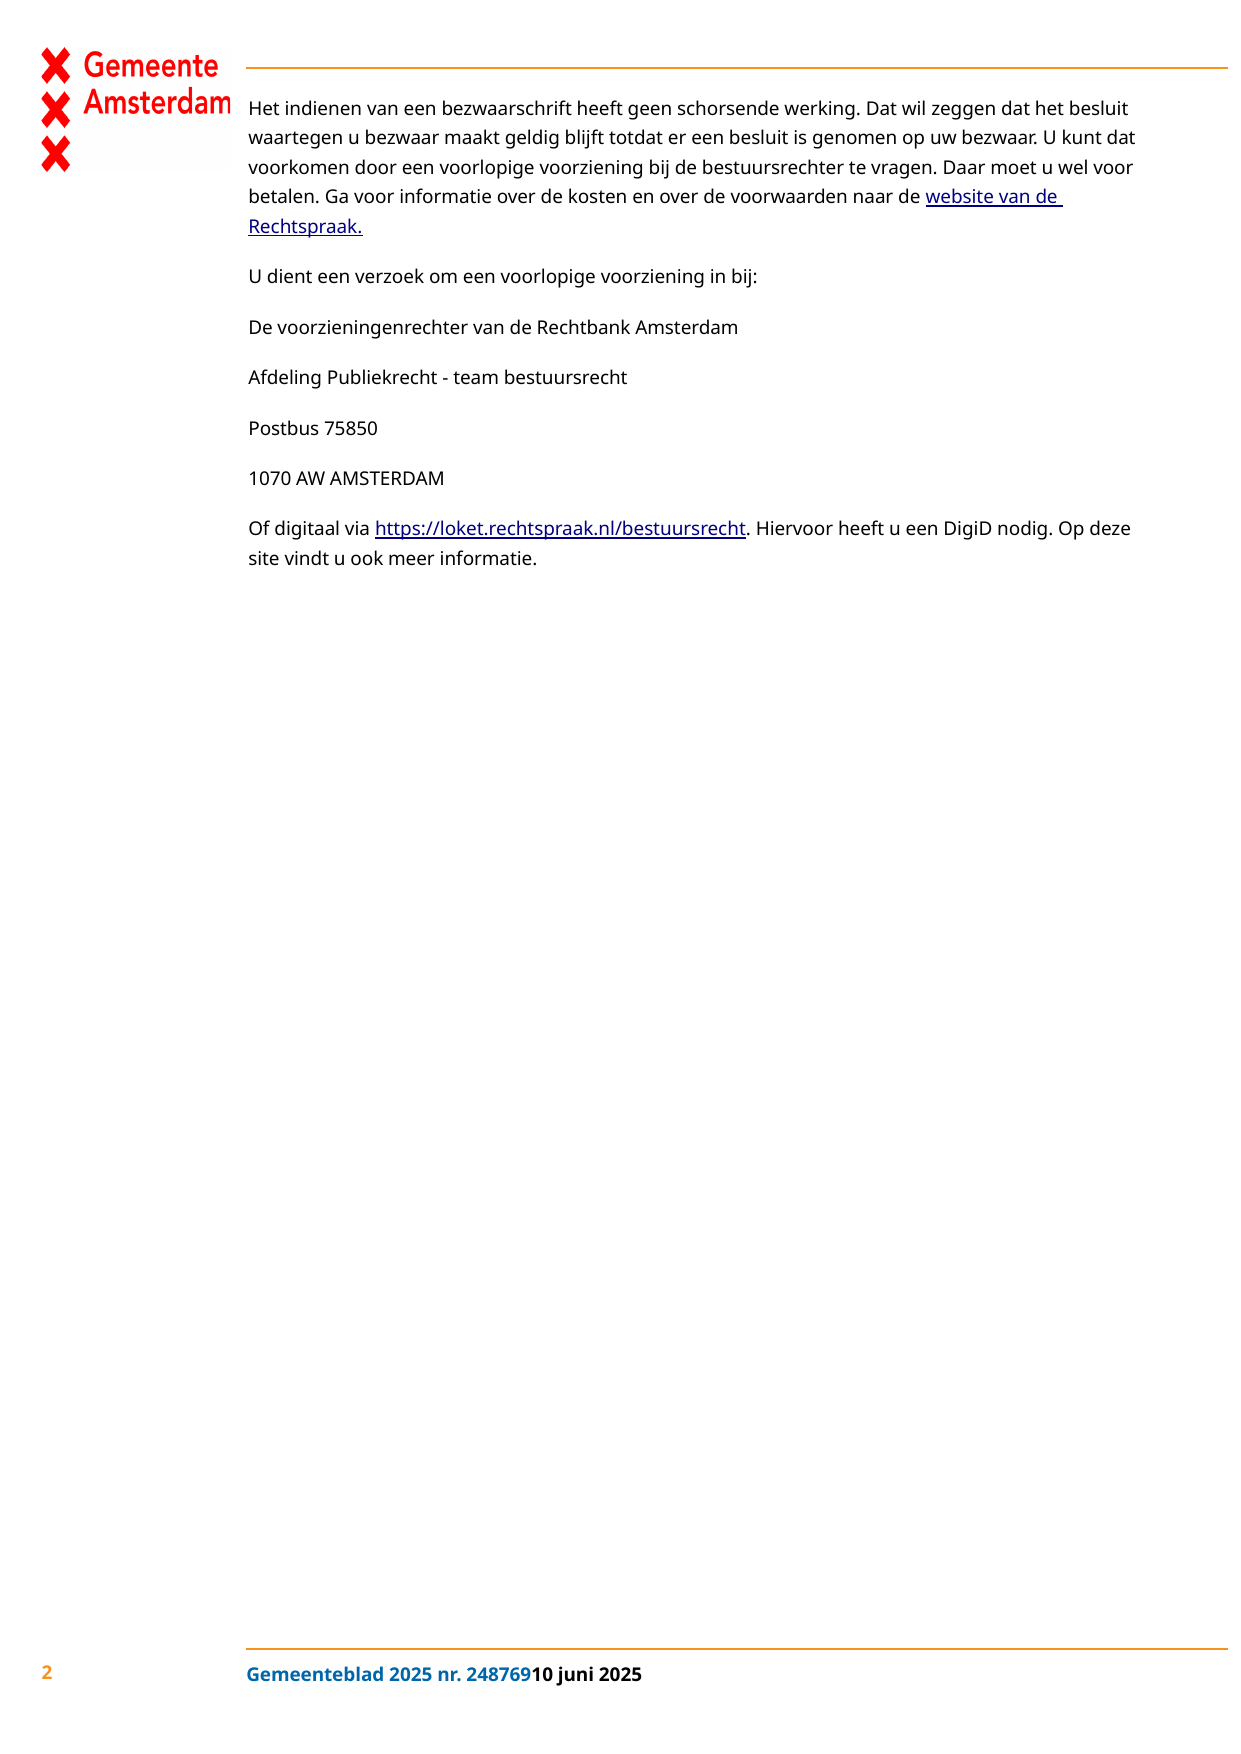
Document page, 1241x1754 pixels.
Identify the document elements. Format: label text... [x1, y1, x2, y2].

text De voorzieningenrechter van de Rechtbank Amsterdam [248, 314, 1152, 340]
picture [41, 47, 231, 172]
text 1070 AW AMSTERDAM [248, 465, 1152, 491]
text Postbus 75850 [248, 415, 1152, 441]
text Of digitaal via https://loket.rechtspraak.nl/bestuursrecht. Hiervoor heeft u een DigiD nodig. Op deze site vindt u ook meer informatie. [248, 516, 1152, 571]
text Het indienen van een bezwaarschrift heeft geen schorsende werking. Dat wil zeggen dat het besluit waartegen u bezwaar maakt geldig blijft totdat er een besluit is genomen op uw bezwaar. U kunt dat voorkomen door een voorlopige voorziening bij de bestuursrechter te vragen. Daar moet u wel voor betalen. Ga voor informatie over de kosten en over de voorwaarden naar de website van de Rechtspraak. [248, 95, 1152, 239]
text Afdeling Publiekrecht - team bestuursrecht [248, 364, 1152, 390]
text U dient een verzoek om een voorlopige voorziening in bij: [248, 263, 1152, 289]
